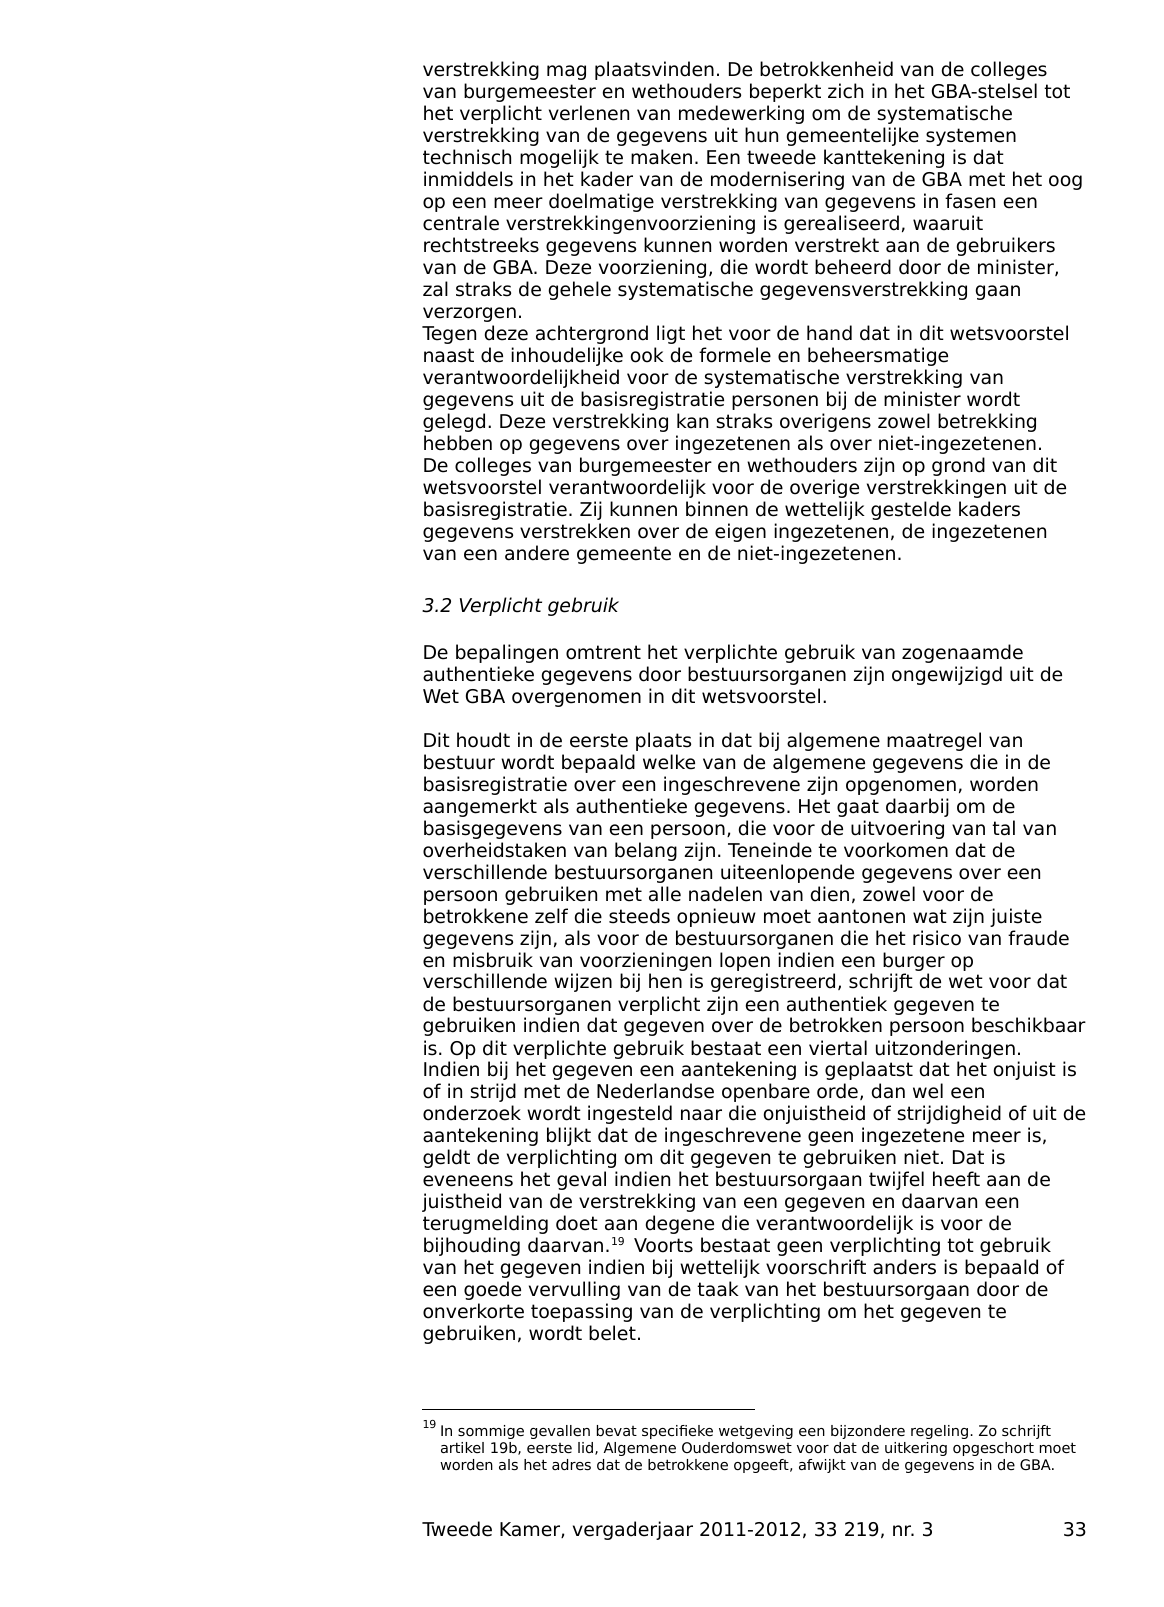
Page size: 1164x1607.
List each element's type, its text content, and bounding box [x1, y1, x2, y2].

text In sommige gevallen bevat specifieke wetgeving een bijzondere regeling. Zo schrijft artikel 19b, eerste lid, Algemene Ouderdomswet voor dat de uitkering opgeschort moet worden als het adres dat de betrokkene opgeeft, afwijkt van de gegevens in de GBA. [422, 1418, 1087, 1474]
text Dit houdt in de eerste plaats in dat bij algemene maatregel van bestuur wordt bepaald welke van de algemene gegevens die in de basisregistratie over een ingeschrevene zijn opgenomen, worden aangemerkt als authentieke gegevens. Het gaat daarbij om de basisgegevens van een persoon, die voor de uitvoering van tal van overheidstaken van belang zijn. Teneinde te voorkomen dat de verschillende bestuursorganen uiteenlopende gegevens over een persoon gebruiken met alle nadelen van dien, zowel voor de betrokkene zelf die steeds opnieuw moet aantonen wat zijn juiste gegevens zijn, als voor de bestuursorganen die het risico van fraude en misbruik van voorzieningen lopen indien een burger op verschillende wijzen bij hen is geregistreerd, schrijft de wet voor dat de bestuursorganen verplicht zijn een authentiek gegeven te gebruiken indien dat gegeven over de betrokken persoon beschikbaar is. Op dit verplichte gebruik bestaat een viertal uitzonderingen. Indien bij het gegeven een aantekening is geplaatst dat het onjuist is of in strijd met de Nederlandse openbare orde, dan wel een onderzoek wordt ingesteld naar die onjuistheid of strijdigheid of uit de aantekening blijkt dat de ingeschrevene geen ingezetene meer is, geldt de verplichting om dit gegeven te gebruiken niet. Dat is eveneens het geval indien het bestuursorgaan twijfel heeft aan de juistheid van de verstrekking van een gegeven en daarvan een terugmelding doet aan degene die verantwoordelijk is voor de bijhouding daarvan. Voorts bestaat geen verplichting tot gebruik van het gegeven indien bij wettelijk voorschrift anders is bepaald of een goede vervulling van de taak van het bestuursorgaan door de onverkorte toepassing van de verplichting om het gegeven te gebruiken, wordt belet. [422, 730, 1087, 1345]
text De colleges van burgemeester en wethouders zijn op grond van dit wetsvoorstel verantwoordelijk voor de overige verstrekkingen uit de basisregistratie. Zij kunnen binnen de wettelijk gestelde kaders gegevens verstrekken over de eigen ingezetenen, de ingezetenen van een andere gemeente en de niet-ingezetenen. [422, 455, 1087, 564]
subtitle 3.2 Verplicht gebruik [422, 594, 1087, 617]
text De bepalingen omtrent het verplichte gebruik van zogenaamde authentieke gegevens door bestuursorganen zijn ongewijzigd uit de Wet GBA overgenomen in dit wetsvoorstel. [422, 642, 1087, 707]
text Tegen deze achtergrond ligt het voor de hand dat in dit wetsvoorstel naast de inhoudelijke ook de formele en beheersmatige verantwoordelijkheid voor de systematische verstrekking van gegevens uit de basisregistratie personen bij de minister wordt gelegd. Deze verstrekking kan straks overigens zowel betrekking hebben op gegevens over ingezetenen als over niet-ingezetenen. [422, 323, 1087, 455]
text verstrekking mag plaatsvinden. De betrokkenheid van de colleges van burgemeester en wethouders beperkt zich in het GBA-stelsel tot het verplicht verlenen van medewerking om de systematische verstrekking van de gegevens uit hun gemeentelijke systemen technisch mogelijk te maken. Een tweede kanttekening is dat inmiddels in het kader van de modernisering van de GBA met het oog op een meer doelmatige verstrekking van gegevens in fasen een centrale verstrekkingenvoorziening is gerealiseerd, waaruit rechtstreeks gegevens kunnen worden verstrekt aan de gebruikers van de GBA. Deze voorziening, die wordt beheerd door de minister, zal straks de gehele systematische gegevensverstrekking gaan verzorgen. [422, 59, 1087, 323]
